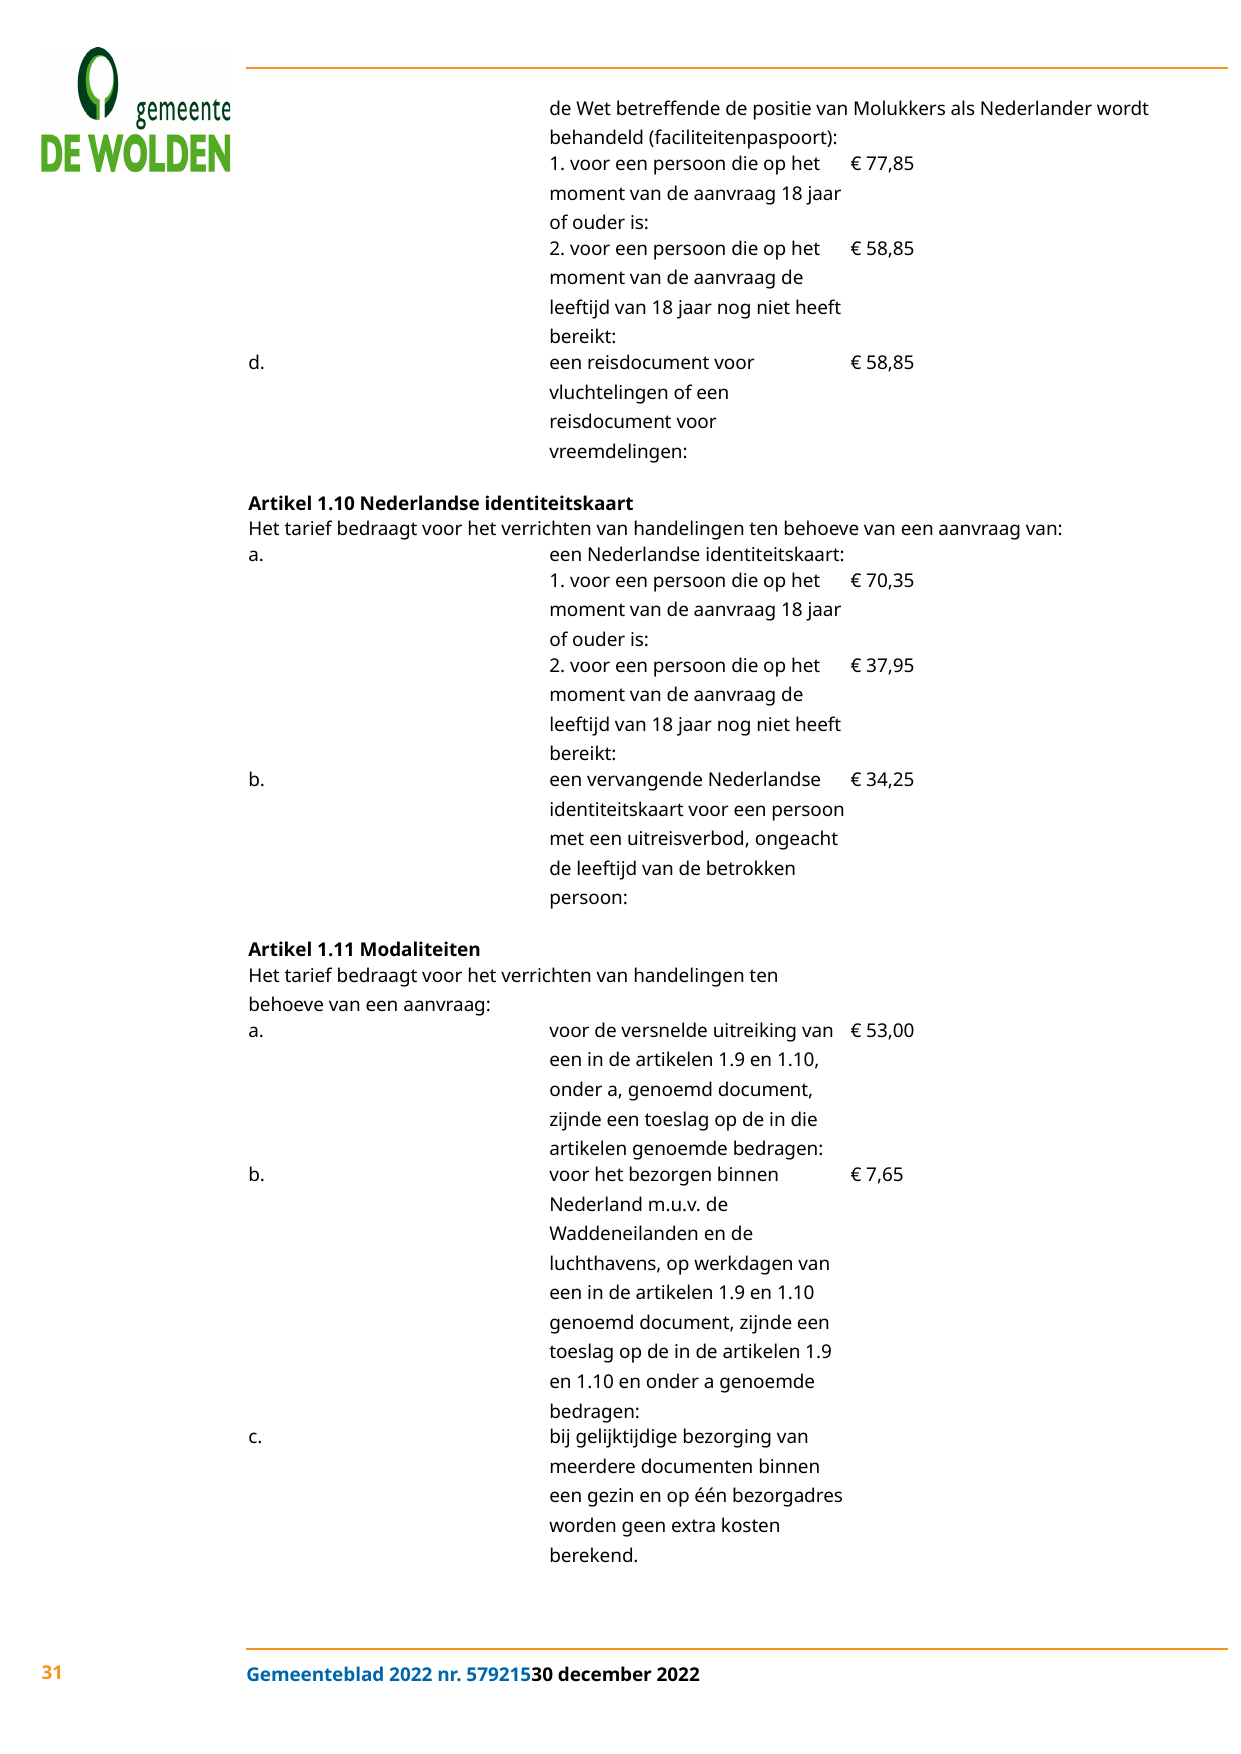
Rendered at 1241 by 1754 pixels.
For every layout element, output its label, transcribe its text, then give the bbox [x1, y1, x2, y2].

table_cell voor het bezorgen binnen Nederland m.u.v. de Waddeneilanden en de luchthavens, op werkdagen van een in de artikelen 1.9 en 1.10 genoemd document, zijnde een toeslag op de in de artikelen 1.9 en 1.10 en onder a genoemde bedragen: [549, 1161, 850, 1423]
table_cell a. [248, 541, 549, 567]
table_cell [549, 1568, 850, 1593]
table_cell € 53,00 [850, 1017, 1152, 1161]
table_cell [248, 567, 549, 652]
table_cell voor de versnelde uitreiking van een in de artikelen 1.9 en 1.10, onder a, genoemd document, zijnde een toeslag op de in die artikelen genoemde bedragen: [549, 1017, 850, 1161]
table_cell a. [248, 1017, 549, 1161]
table_cell € 34,25 [850, 766, 1152, 910]
table_cell 2. voor een persoon die op het moment van de aanvraag de leeftijd van 18 jaar nog niet heeft bereikt: [549, 235, 850, 349]
table_cell 2. voor een persoon die op het moment van de aanvraag de leeftijd van 18 jaar nog niet heeft bereikt: [549, 652, 850, 766]
table_cell b. [248, 766, 549, 910]
table_cell Het tarief bedraagt voor het verrichten van handelingen ten behoeve van een aanvraag: [248, 962, 850, 1017]
table_cell [549, 910, 850, 936]
table_cell [248, 150, 549, 235]
table_cell [248, 1568, 549, 1593]
table_cell € 58,85 [850, 350, 1152, 464]
table_cell [248, 95, 549, 150]
table_cell [850, 1424, 1152, 1568]
table_cell [850, 464, 1152, 490]
table_cell [850, 962, 1152, 1017]
table_cell d. [248, 350, 549, 464]
table_cell [850, 1568, 1152, 1593]
table_cell Artikel 1.11 Modaliteiten [248, 936, 850, 962]
table_cell [248, 235, 549, 349]
table_cell 1. voor een persoon die op het moment van de aanvraag 18 jaar of ouder is: [549, 567, 850, 652]
table_cell [248, 652, 549, 766]
table_cell € 7,65 [850, 1161, 1152, 1423]
table_cell Artikel 1.10 Nederlandse identiteitskaart [248, 490, 1152, 515]
table_cell € 77,85 [850, 150, 1152, 235]
table_cell c. [248, 1424, 549, 1568]
table_cell bij gelijktijdige bezorging van meerdere documenten binnen een gezin en op één bezorgadres worden geen extra kosten berekend. [549, 1424, 850, 1568]
table_cell [549, 464, 850, 490]
table_cell b. [248, 1161, 549, 1423]
table_cell een Nederlandse identiteitskaart: [549, 541, 1152, 567]
table_cell een vervangende Nederlandse identiteitskaart voor een persoon met een uitreisverbod, ongeacht de leeftijd van de betrokken persoon: [549, 766, 850, 910]
table_cell € 37,95 [850, 652, 1152, 766]
picture [41, 47, 231, 172]
table_cell Het tarief bedraagt voor het verrichten van handelingen ten behoeve van een aanvraag van: [248, 515, 1152, 541]
table_cell [850, 936, 1152, 962]
table_cell [248, 464, 549, 490]
table_cell de Wet betreffende de positie van Molukkers als Nederlander wordt behandeld (faciliteitenpaspoort): [549, 95, 1152, 150]
table_cell 1. voor een persoon die op het moment van de aanvraag 18 jaar of ouder is: [549, 150, 850, 235]
table_cell een reisdocument voor vluchtelingen of een reisdocument voor vreemdelingen: [549, 350, 850, 464]
table_cell € 70,35 [850, 567, 1152, 652]
table_cell [850, 910, 1152, 936]
table_cell [248, 910, 549, 936]
table_cell € 58,85 [850, 235, 1152, 349]
